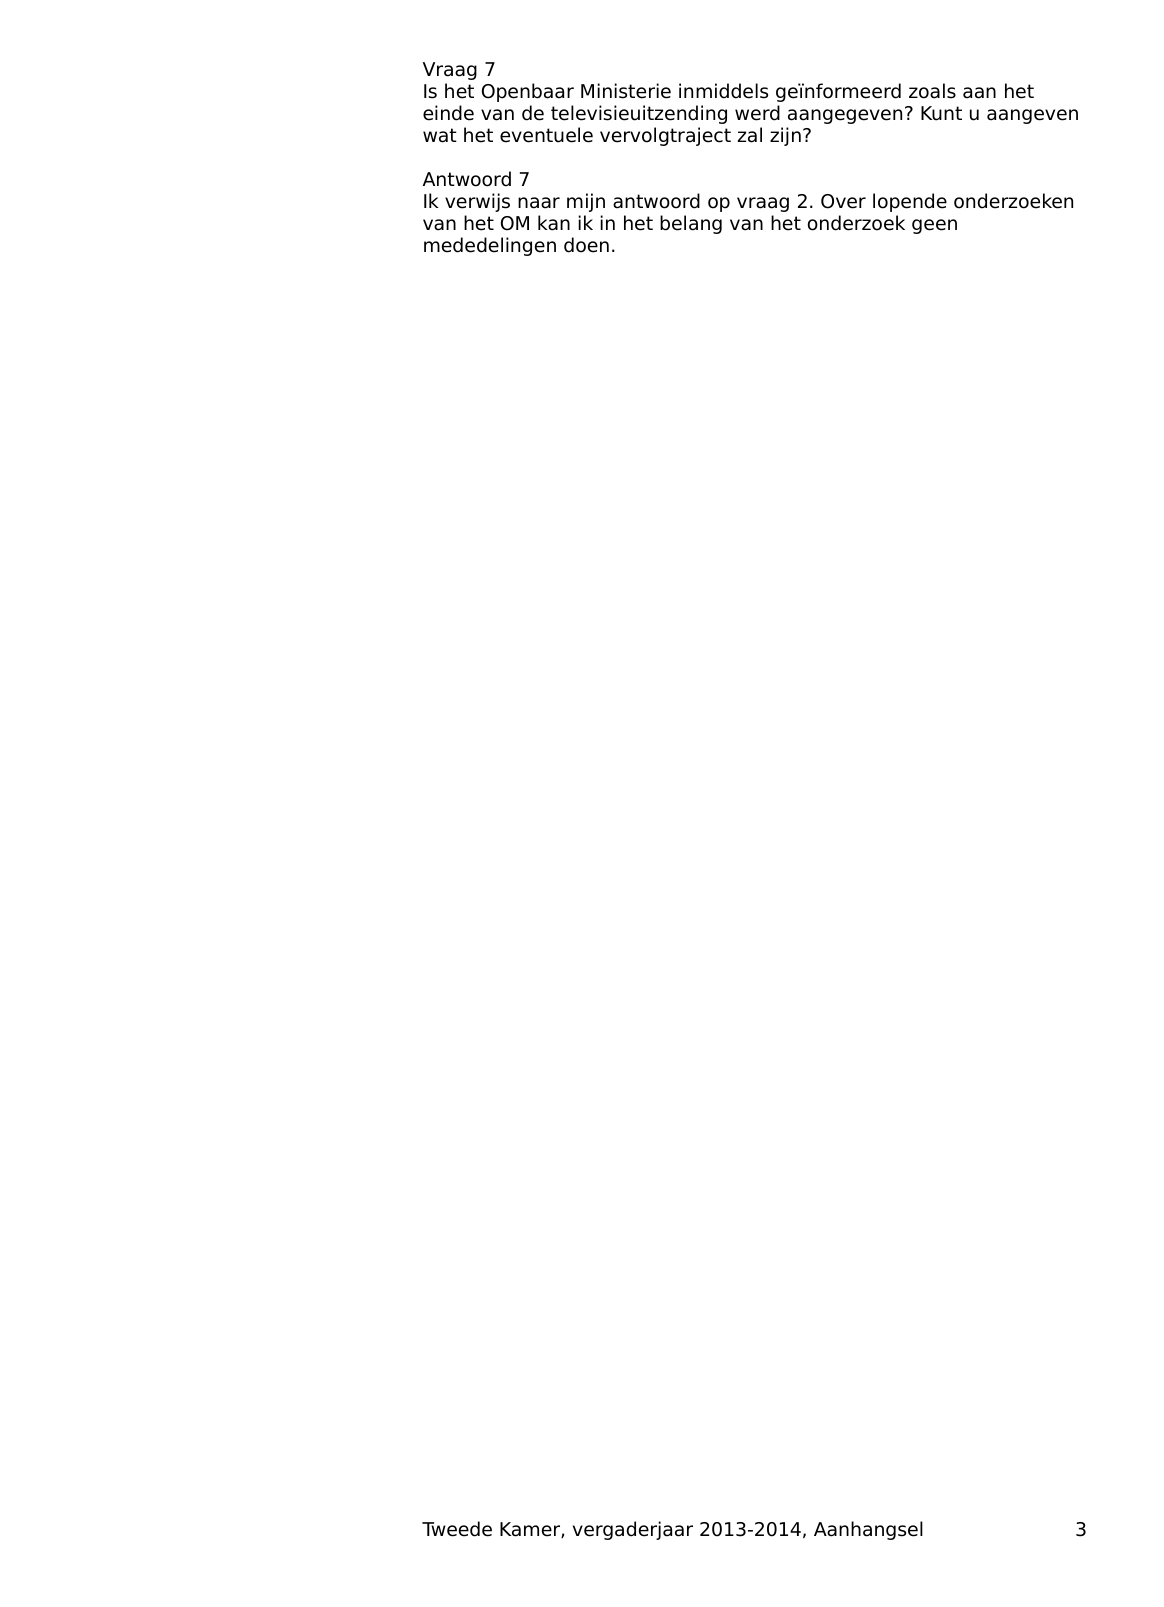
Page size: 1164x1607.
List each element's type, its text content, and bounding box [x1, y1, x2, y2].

text Vraag 7 [422, 59, 1087, 81]
text Is het Openbaar Ministerie inmiddels geïnformeerd zoals aan het einde van de televisieuitzending werd aangegeven? Kunt u aangeven wat het eventuele vervolgtraject zal zijn? [422, 81, 1087, 147]
text Antwoord 7 [422, 169, 1087, 191]
text Ik verwijs naar mijn antwoord op vraag 2. Over lopende onderzoeken van het OM kan ik in het belang van het onderzoek geen mededelingen doen. [422, 191, 1087, 257]
